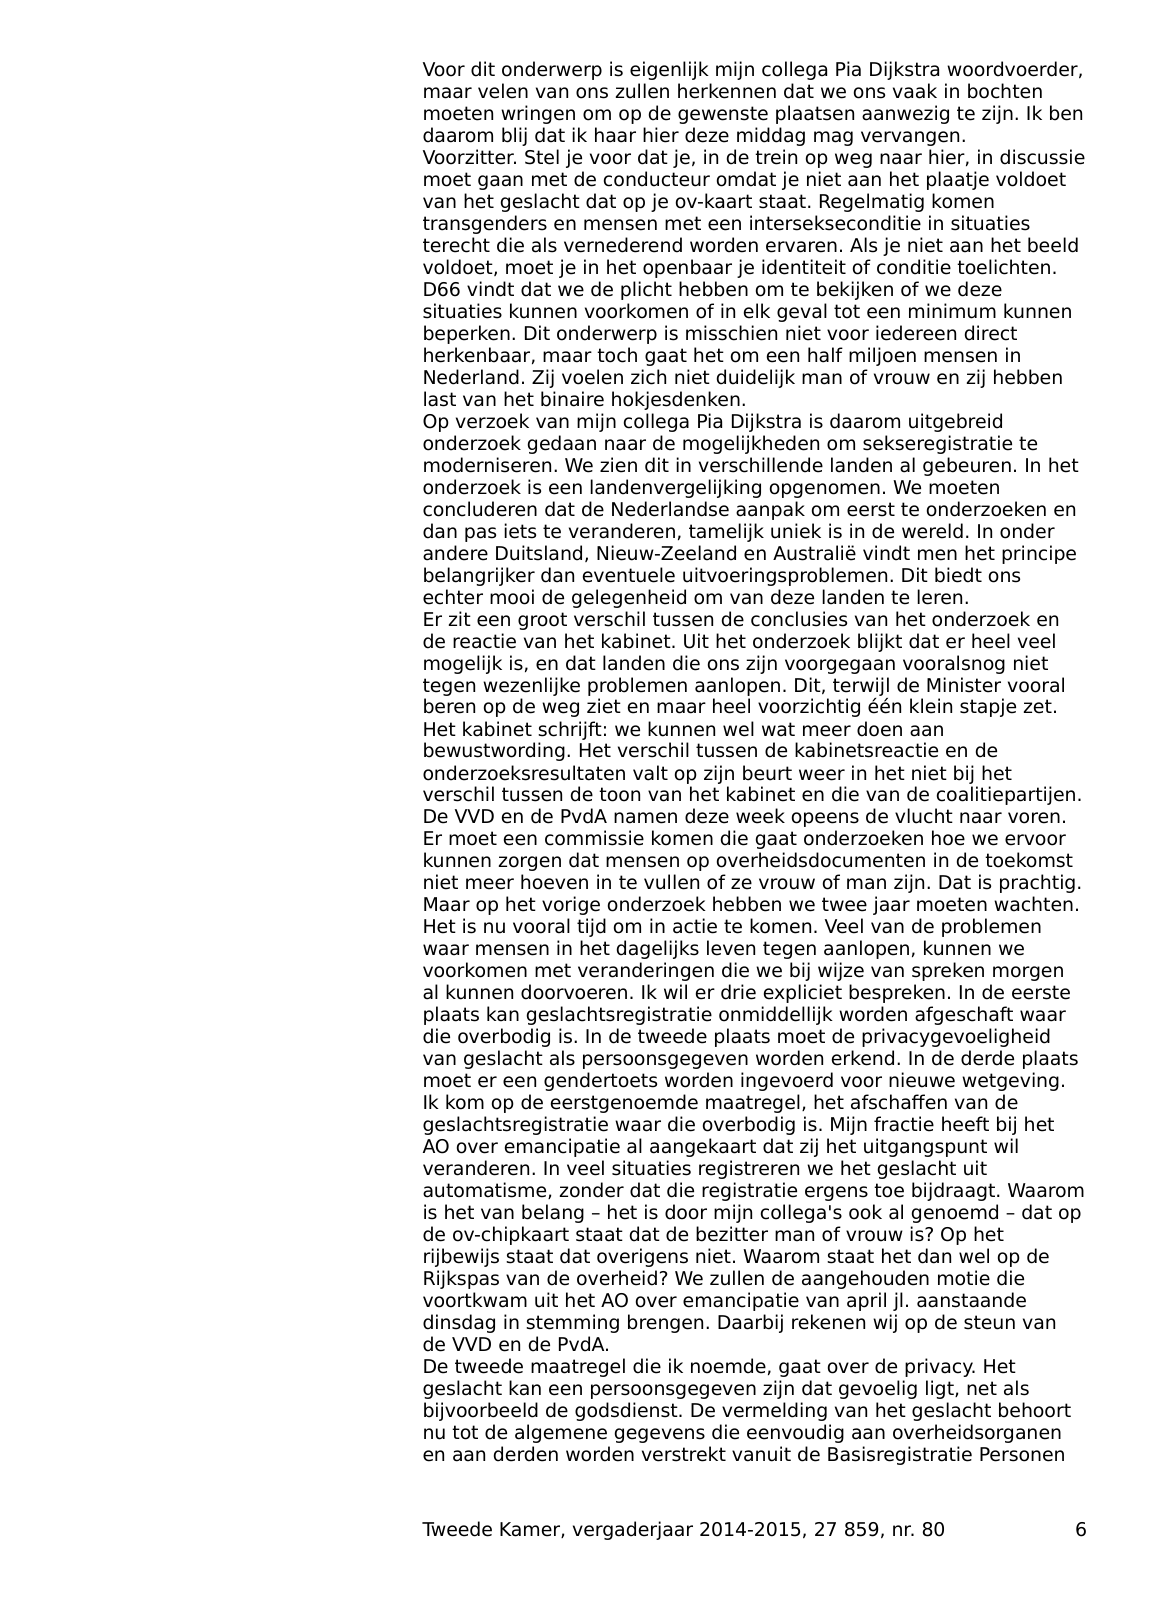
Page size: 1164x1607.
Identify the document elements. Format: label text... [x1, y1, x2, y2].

text Voor dit onderwerp is eigenlijk mijn collega Pia Dijkstra woordvoerder, maar velen van ons zullen herkennen dat we ons vaak in bochten moeten wringen om op de gewenste plaatsen aanwezig te zijn. Ik ben daarom blij dat ik haar hier deze middag mag vervangen. [422, 59, 1087, 147]
text Op verzoek van mijn collega Pia Dijkstra is daarom uitgebreid onderzoek gedaan naar de mogelijkheden om sekseregistratie te moderniseren. We zien dit in verschillende landen al gebeuren. In het onderzoek is een landenvergelijking opgenomen. We moeten concluderen dat de Nederlandse aanpak om eerst te onderzoeken en dan pas iets te veranderen, tamelijk uniek is in de wereld. In onder andere Duitsland, Nieuw-Zeeland en Australië vindt men het principe belangrijker dan eventuele uitvoeringsproblemen. Dit biedt ons echter mooi de gelegenheid om van deze landen te leren. [422, 411, 1087, 608]
text De tweede maatregel die ik noemde, gaat over de privacy. Het geslacht kan een persoonsgegeven zijn dat gevoelig ligt, net als bijvoorbeeld de godsdienst. De vermelding van het geslacht behoort nu tot de algemene gegevens die eenvoudig aan overheidsorganen en aan derden worden verstrekt vanuit de Basisregistratie Personen [422, 1356, 1087, 1466]
text Er zit een groot verschil tussen de conclusies van het onderzoek en de reactie van het kabinet. Uit het onderzoek blijkt dat er heel veel mogelijk is, en dat landen die ons zijn voorgegaan vooralsnog niet tegen wezenlijke problemen aanlopen. Dit, terwijl de Minister vooral beren op de weg ziet en maar heel voorzichtig één klein stapje zet. Het kabinet schrijft: we kunnen wel wat meer doen aan bewustwording. Het verschil tussen de kabinetsreactie en de onderzoeksresultaten valt op zijn beurt weer in het niet bij het verschil tussen de toon van het kabinet en die van de coalitiepartijen. De VVD en de PvdA namen deze week opeens de vlucht naar voren. Er moet een commissie komen die gaat onderzoeken hoe we ervoor kunnen zorgen dat mensen op overheidsdocumenten in de toekomst niet meer hoeven in te vullen of ze vrouw of man zijn. Dat is prachtig. Maar op het vorige onderzoek hebben we twee jaar moeten wachten. Het is nu vooral tijd om in actie te komen. Veel van de problemen waar mensen in het dagelijks leven tegen aanlopen, kunnen we voorkomen met veranderingen die we bij wijze van spreken morgen al kunnen doorvoeren. Ik wil er drie expliciet bespreken. In de eerste plaats kan geslachtsregistratie onmiddellijk worden afgeschaft waar die overbodig is. In de tweede plaats moet de privacygevoeligheid van geslacht als persoonsgegeven worden erkend. In de derde plaats moet er een gendertoets worden ingevoerd voor nieuwe wetgeving. [422, 608, 1087, 1092]
text Ik kom op de eerstgenoemde maatregel, het afschaffen van de geslachtsregistratie waar die overbodig is. Mijn fractie heeft bij het AO over emancipatie al aangekaart dat zij het uitgangspunt wil veranderen. In veel situaties registreren we het geslacht uit automatisme, zonder dat die registratie ergens toe bijdraagt. Waarom is het van belang – het is door mijn collega's ook al genoemd – dat op de ov-chipkaart staat dat de bezitter man of vrouw is? Op het rijbewijs staat dat overigens niet. Waarom staat het dan wel op de Rijkspas van de overheid? We zullen de aangehouden motie die voortkwam uit het AO over emancipatie van april jl. aanstaande dinsdag in stemming brengen. Daarbij rekenen wij op de steun van de VVD en de PvdA. [422, 1092, 1087, 1356]
text Voorzitter. Stel je voor dat je, in de trein op weg naar hier, in discussie moet gaan met de conducteur omdat je niet aan het plaatje voldoet van het geslacht dat op je ov-kaart staat. Regelmatig komen transgenders en mensen met een intersekseconditie in situaties terecht die als vernederend worden ervaren. Als je niet aan het beeld voldoet, moet je in het openbaar je identiteit of conditie toelichten. D66 vindt dat we de plicht hebben om te bekijken of we deze situaties kunnen voorkomen of in elk geval tot een minimum kunnen beperken. Dit onderwerp is misschien niet voor iedereen direct herkenbaar, maar toch gaat het om een half miljoen mensen in Nederland. Zij voelen zich niet duidelijk man of vrouw en zij hebben last van het binaire hokjesdenken. [422, 147, 1087, 411]
